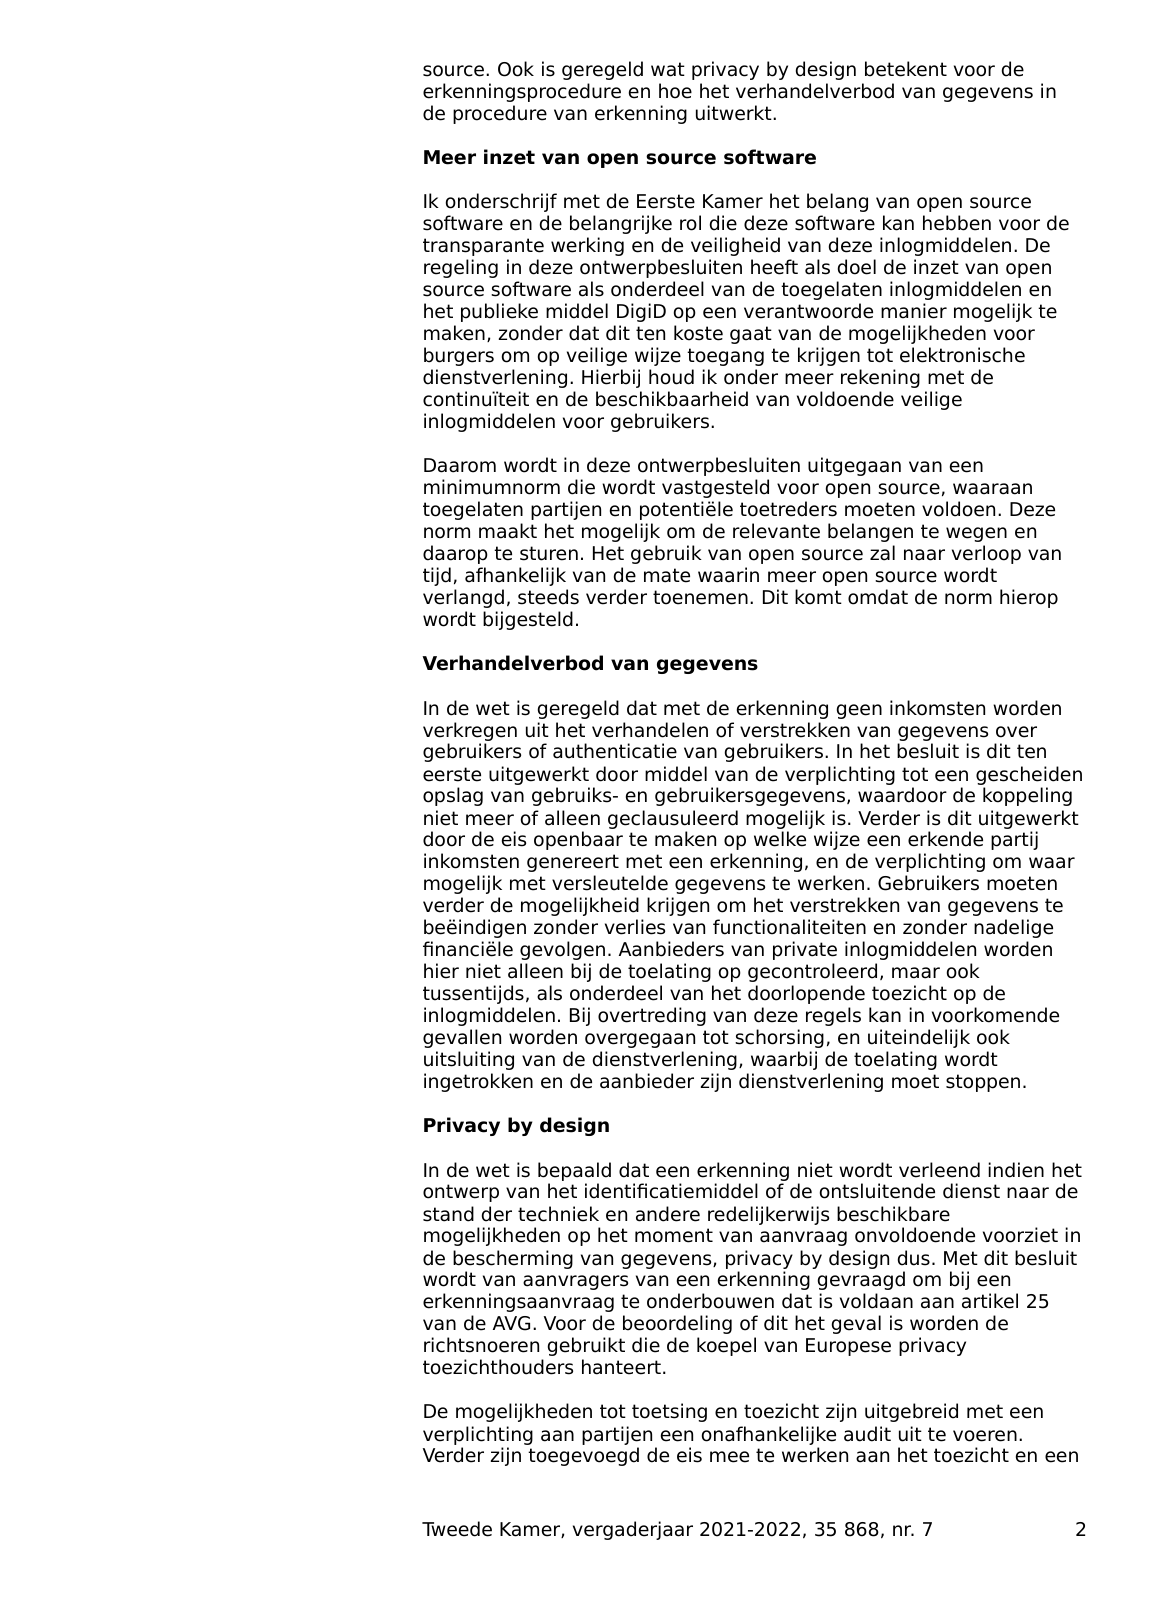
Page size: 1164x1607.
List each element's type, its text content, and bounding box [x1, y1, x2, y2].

text In de wet is geregeld dat met de erkenning geen inkomsten worden verkregen uit het verhandelen of verstrekken van gegevens over gebruikers of authenticatie van gebruikers. In het besluit is dit ten eerste uitgewerkt door middel van de verplichting tot een gescheiden opslag van gebruiks- en gebruikersgegevens, waardoor de koppeling niet meer of alleen geclausuleerd mogelijk is. Verder is dit uitgewerkt door de eis openbaar te maken op welke wijze een erkende partij inkomsten genereert met een erkenning, en de verplichting om waar mogelijk met versleutelde gegevens te werken. Gebruikers moeten verder de mogelijkheid krijgen om het verstrekken van gegevens te beëindigen zonder verlies van functionaliteiten en zonder nadelige financiële gevolgen. Aanbieders van private inlogmiddelen worden hier niet alleen bij de toelating op gecontroleerd, maar ook tussentijds, als onderdeel van het doorlopende toezicht op de inlogmiddelen. Bij overtreding van deze regels kan in voorkomende gevallen worden overgegaan tot schorsing, en uiteindelijk ook uitsluiting van de dienstverlening, waarbij de toelating wordt ingetrokken en de aanbieder zijn dienstverlening moet stoppen. [422, 697, 1087, 1093]
subtitle Privacy by design [422, 1115, 1087, 1137]
text In de wet is bepaald dat een erkenning niet wordt verleend indien het ontwerp van het identificatiemiddel of de ontsluitende dienst naar de stand der techniek en andere redelijkerwijs beschikbare mogelijkheden op het moment van aanvraag onvoldoende voorziet in de bescherming van gegevens, privacy by design dus. Met dit besluit wordt van aanvragers van een erkenning gevraagd om bij een erkenningsaanvraag te onderbouwen dat is voldaan aan artikel 25 van de AVG. Voor de beoordeling of dit het geval is worden de richtsnoeren gebruikt die de koepel van Europese privacy toezichthouders hanteert. [422, 1159, 1087, 1379]
text De mogelijkheden tot toetsing en toezicht zijn uitgebreid met een verplichting aan partijen een onafhankelijke audit uit te voeren. Verder zijn toegevoegd de eis mee te werken aan het toezicht en een [422, 1401, 1087, 1467]
text source. Ook is geregeld wat privacy by design betekent voor de erkenningsprocedure en hoe het verhandelverbod van gegevens in de procedure van erkenning uitwerkt. [422, 59, 1087, 125]
subtitle Meer inzet van open source software [422, 147, 1087, 169]
subtitle Verhandelverbod van gegevens [422, 653, 1087, 675]
text Daarom wordt in deze ontwerpbesluiten uitgegaan van een minimumnorm die wordt vastgesteld voor open source, waaraan toegelaten partijen en potentiële toetreders moeten voldoen. Deze norm maakt het mogelijk om de relevante belangen te wegen en daarop te sturen. Het gebruik van open source zal naar verloop van tijd, afhankelijk van de mate waarin meer open source wordt verlangd, steeds verder toenemen. Dit komt omdat de norm hierop wordt bijgesteld. [422, 455, 1087, 631]
text Ik onderschrijf met de Eerste Kamer het belang van open source software en de belangrijke rol die deze software kan hebben voor de transparante werking en de veiligheid van deze inlogmiddelen. De regeling in deze ontwerpbesluiten heeft als doel de inzet van open source software als onderdeel van de toegelaten inlogmiddelen en het publieke middel DigiD op een verantwoorde manier mogelijk te maken, zonder dat dit ten koste gaat van de mogelijkheden voor burgers om op veilige wijze toegang te krijgen tot elektronische dienstverlening. Hierbij houd ik onder meer rekening met de continuïteit en de beschikbaarheid van voldoende veilige inlogmiddelen voor gebruikers. [422, 191, 1087, 433]
